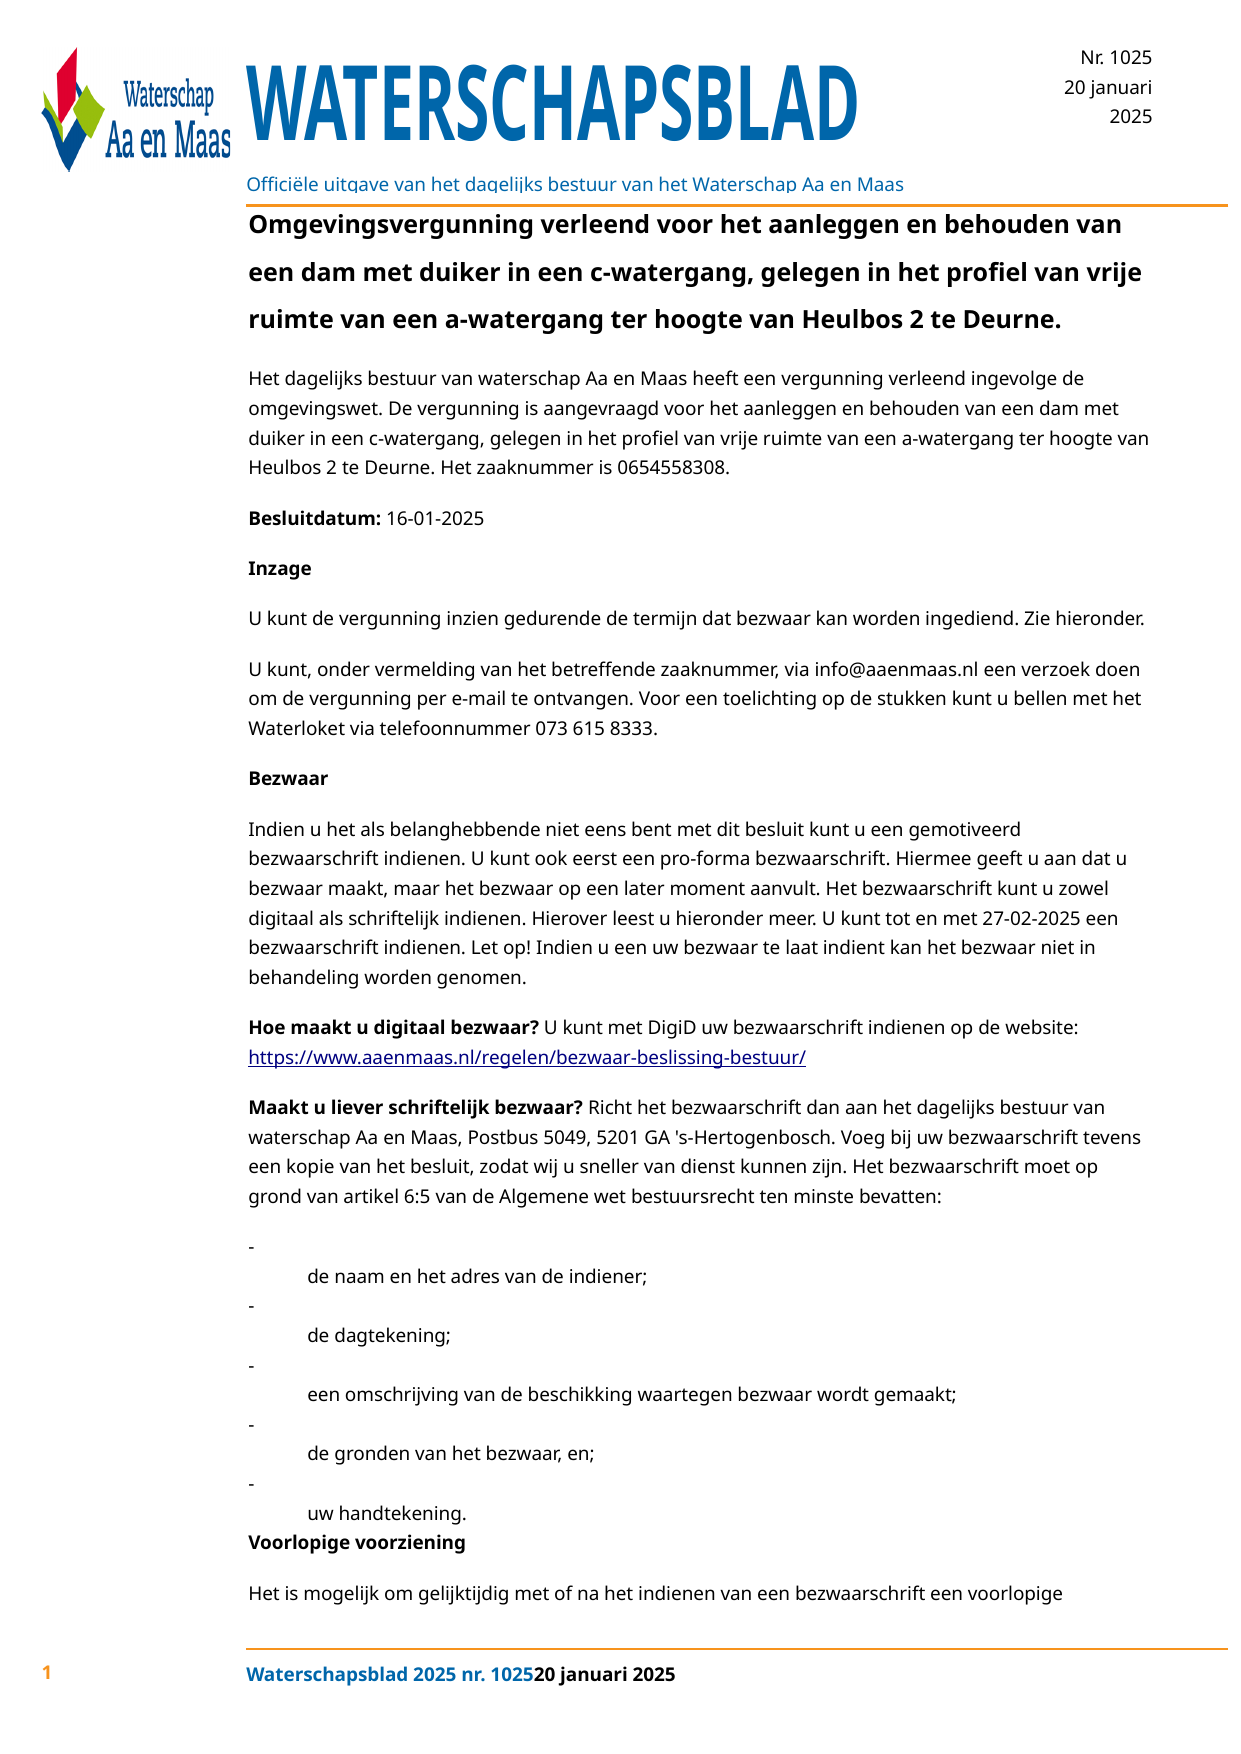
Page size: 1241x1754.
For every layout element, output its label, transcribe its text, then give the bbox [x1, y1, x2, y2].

text Voorlopige voorziening [248, 1529, 1152, 1555]
text Omgevingsvergunning verleend voor het aanleggen en behouden van een dam met duiker in een c-watergang, gelegen in het profiel van vrije ruimte van een a-watergang ter hoogte van Heulbos 2 te Deurne. [248, 207, 1152, 336]
text Het is mogelijk om gelijktijdig met of na het indienen van een bezwaarschrift een voorlopige [248, 1580, 1152, 1605]
picture [41, 47, 231, 172]
list uw handtekening. [248, 1500, 1152, 1525]
text Bezwaar [248, 766, 1152, 791]
list de naam en het adres van de indiener; [248, 1263, 1152, 1289]
list de dagtekening; [248, 1322, 1152, 1348]
text Het dagelijks bestuur van waterschap Aa en Maas heeft een vergunning verleend ingevolge de omgevingswet. De vergunning is aangevraagd voor het aanleggen en behouden van een dam met duiker in een c-watergang, gelegen in het profiel van vrije ruimte van een a-watergang ter hoogte van Heulbos 2 te Deurne. Het zaaknummer is 0654558308. [248, 366, 1152, 480]
text U kunt, onder vermelding van het betreffende zaaknummer, via info@aaenmaas.nl een verzoek doen om de vergunning per e-mail te ontvangen. Voor een toelichting op de stukken kunt u bellen met het Waterloket via telefoonnummer 073 615 8333. [248, 656, 1152, 741]
text Maakt u liever schriftelijk bezwaar? Richt het bezwaarschrift dan aan het dagelijks bestuur van waterschap Aa en Maas, Postbus 5049, 5201 GA 's-Hertogenbosch. Voeg bij uw bezwaarschrift tevens een kopie van het besluit, zodat wij u sneller van dienst kunnen zijn. Het bezwaarschrift moet op grond van artikel 6:5 van de Algemene wet bestuursrecht ten minste bevatten: [248, 1094, 1152, 1209]
text Hoe maakt u digitaal bezwaar? U kunt met DigiD uw bezwaarschrift indienen op de website: https://www.aaenmaas.nl/regelen/bezwaar-beslissing-bestuur/ [248, 1014, 1152, 1069]
text Inzage [248, 555, 1152, 581]
list de gronden van het bezwaar, en; [248, 1441, 1152, 1466]
list een omschrijving van de beschikking waartegen bezwaar wordt gemaakt; [248, 1381, 1152, 1407]
text Besluitdatum: 16-01-2025 [248, 505, 1152, 530]
text U kunt de vergunning inzien gedurende de termijn dat bezwaar kan worden ingediend. Zie hieronder. [248, 606, 1152, 631]
text Indien u het als belanghebbende niet eens bent met dit besluit kunt u een gemotiveerd bezwaarschrift indienen. U kunt ook eerst een pro-forma bezwaarschrift. Hiermee geeft u aan dat u bezwaar maakt, maar het bezwaar op een later moment aanvult. Het bezwaarschrift kunt u zowel digitaal als schriftelijk indienen. Hierover leest u hieronder meer. U kunt tot en met 27-02-2025 een bezwaarschrift indienen. Let op! Indien u een uw bezwaar te laat indient kan het bezwaar niet in behandeling worden genomen. [248, 816, 1152, 989]
